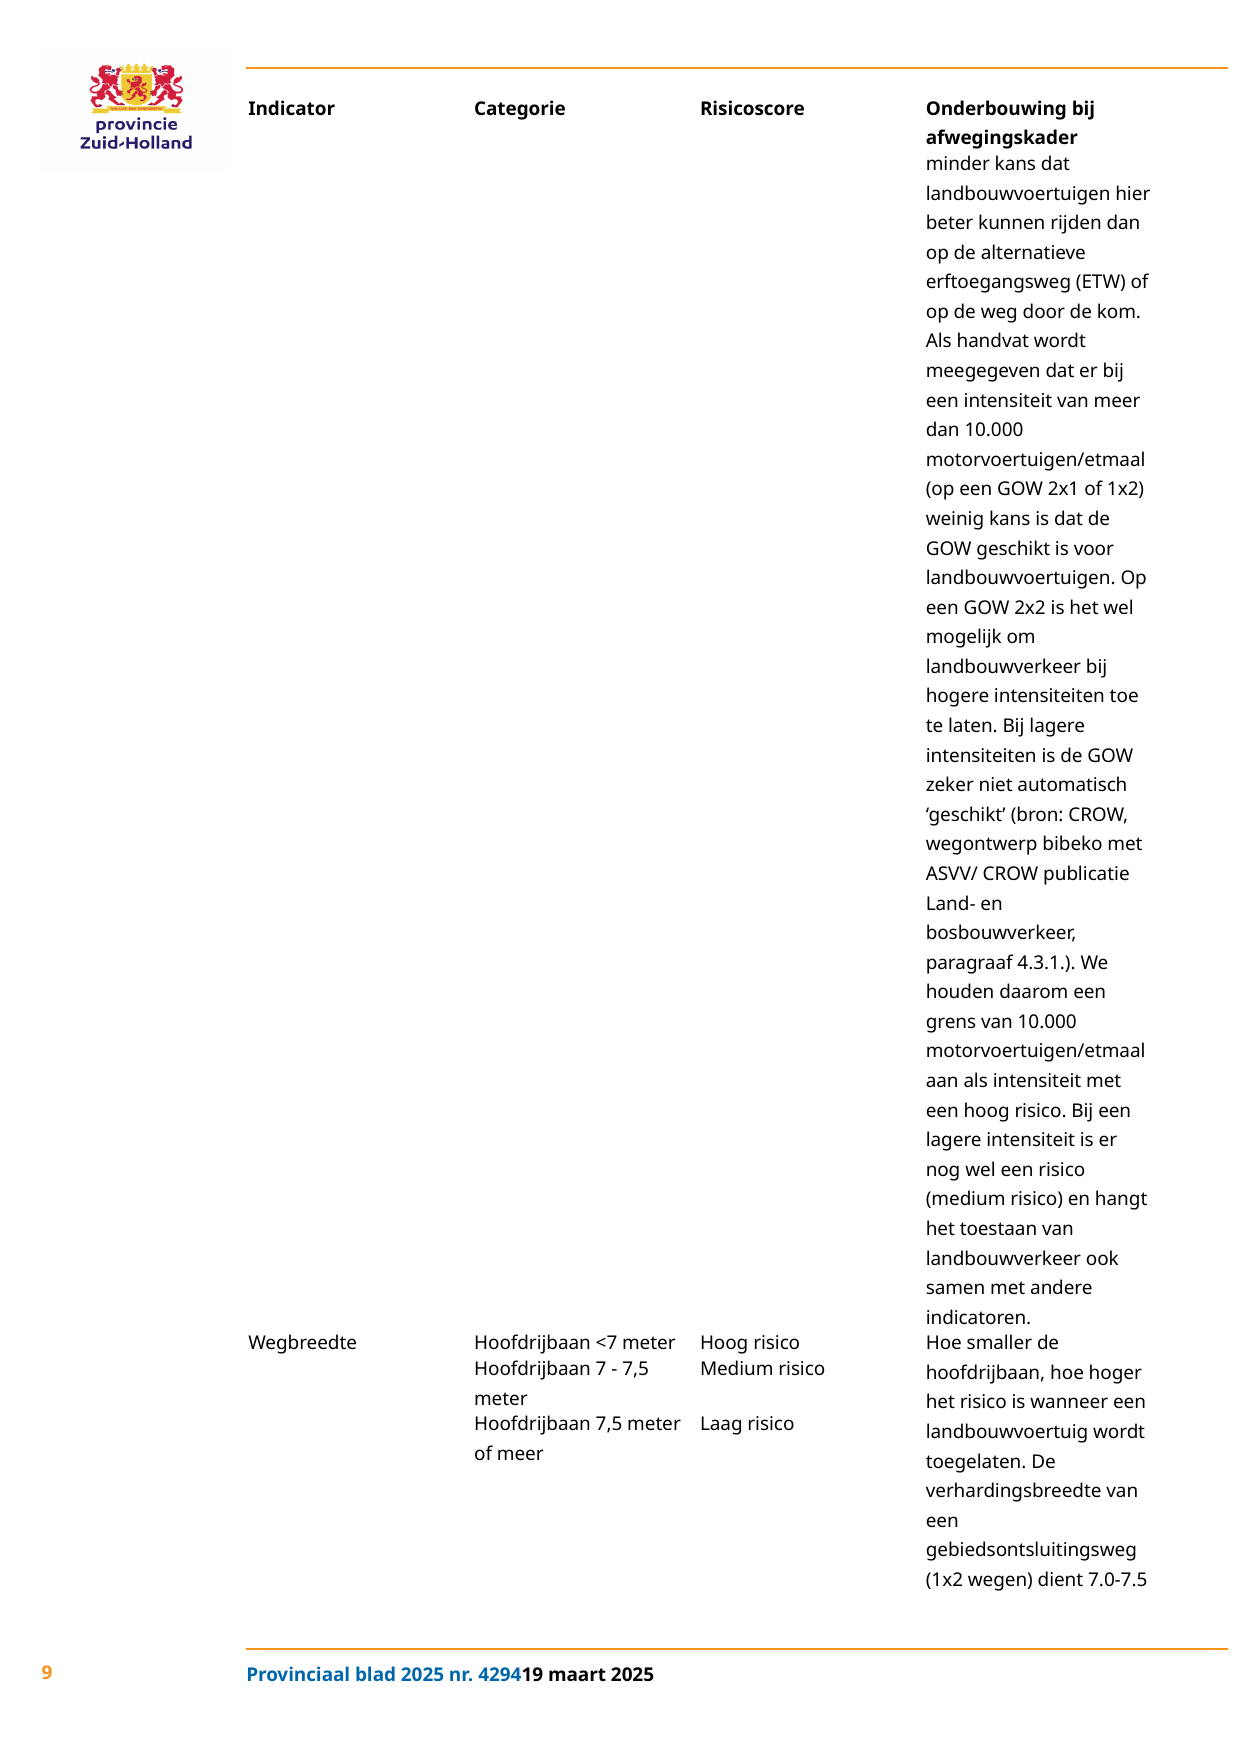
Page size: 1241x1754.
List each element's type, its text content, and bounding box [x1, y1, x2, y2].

table_cell Hoofdrijbaan 7,5 meter of meer [474, 1411, 700, 1592]
table_cell Hoog risico [700, 1330, 926, 1355]
table_cell Wegbreedte [248, 1330, 474, 1592]
table_cell Hoofdrijbaan <7 meter [474, 1330, 700, 1355]
table_cell [474, 150, 700, 1329]
table_cell Hoofdrijbaan 7 - 7,5 meter [474, 1355, 700, 1411]
table_cell Medium risico [700, 1355, 926, 1411]
table_header Risicoscore [700, 95, 926, 150]
table_cell [248, 150, 474, 1329]
table_cell [700, 150, 926, 1329]
table_header Onderbouwing bij afwegingskader [926, 95, 1152, 150]
table_cell Hoe smaller de hoofdrijbaan, hoe hoger het risico is wanneer een landbouwvoertuig wordt toegelaten. De verhardingsbreedte van een gebiedsontsluitingsweg (1x2 wegen) dient 7.0-7.5 [926, 1330, 1152, 1592]
table_header Categorie [474, 95, 700, 150]
picture [41, 47, 231, 172]
table_cell Laag risico [700, 1411, 926, 1592]
table_cell minder kans dat landbouwvoertuigen hier beter kunnen rijden dan op de alternatieve erftoegangsweg (ETW) of op de weg door de kom. Als handvat wordt meegegeven dat er bij een intensiteit van meer dan 10.000 motorvoertuigen/etmaal (op een GOW 2x1 of 1x2) weinig kans is dat de GOW geschikt is voor landbouwvoertuigen. Op een GOW 2x2 is het wel mogelijk om landbouwverkeer bij hogere intensiteiten toe te laten. Bij lagere intensiteiten is de GOW zeker niet automatisch ‘geschikt’ (bron: CROW, wegontwerp bibeko met ASVV/ CROW publicatie Land- en bosbouwverkeer, paragraaf 4.3.1.). We houden daarom een grens van 10.000 motorvoertuigen/etmaal aan als intensiteit met een hoog risico. Bij een lagere intensiteit is er nog wel een risico (medium risico) en hangt het toestaan van landbouwverkeer ook samen met andere indicatoren. [926, 150, 1152, 1329]
table_header Indicator [248, 95, 474, 150]
